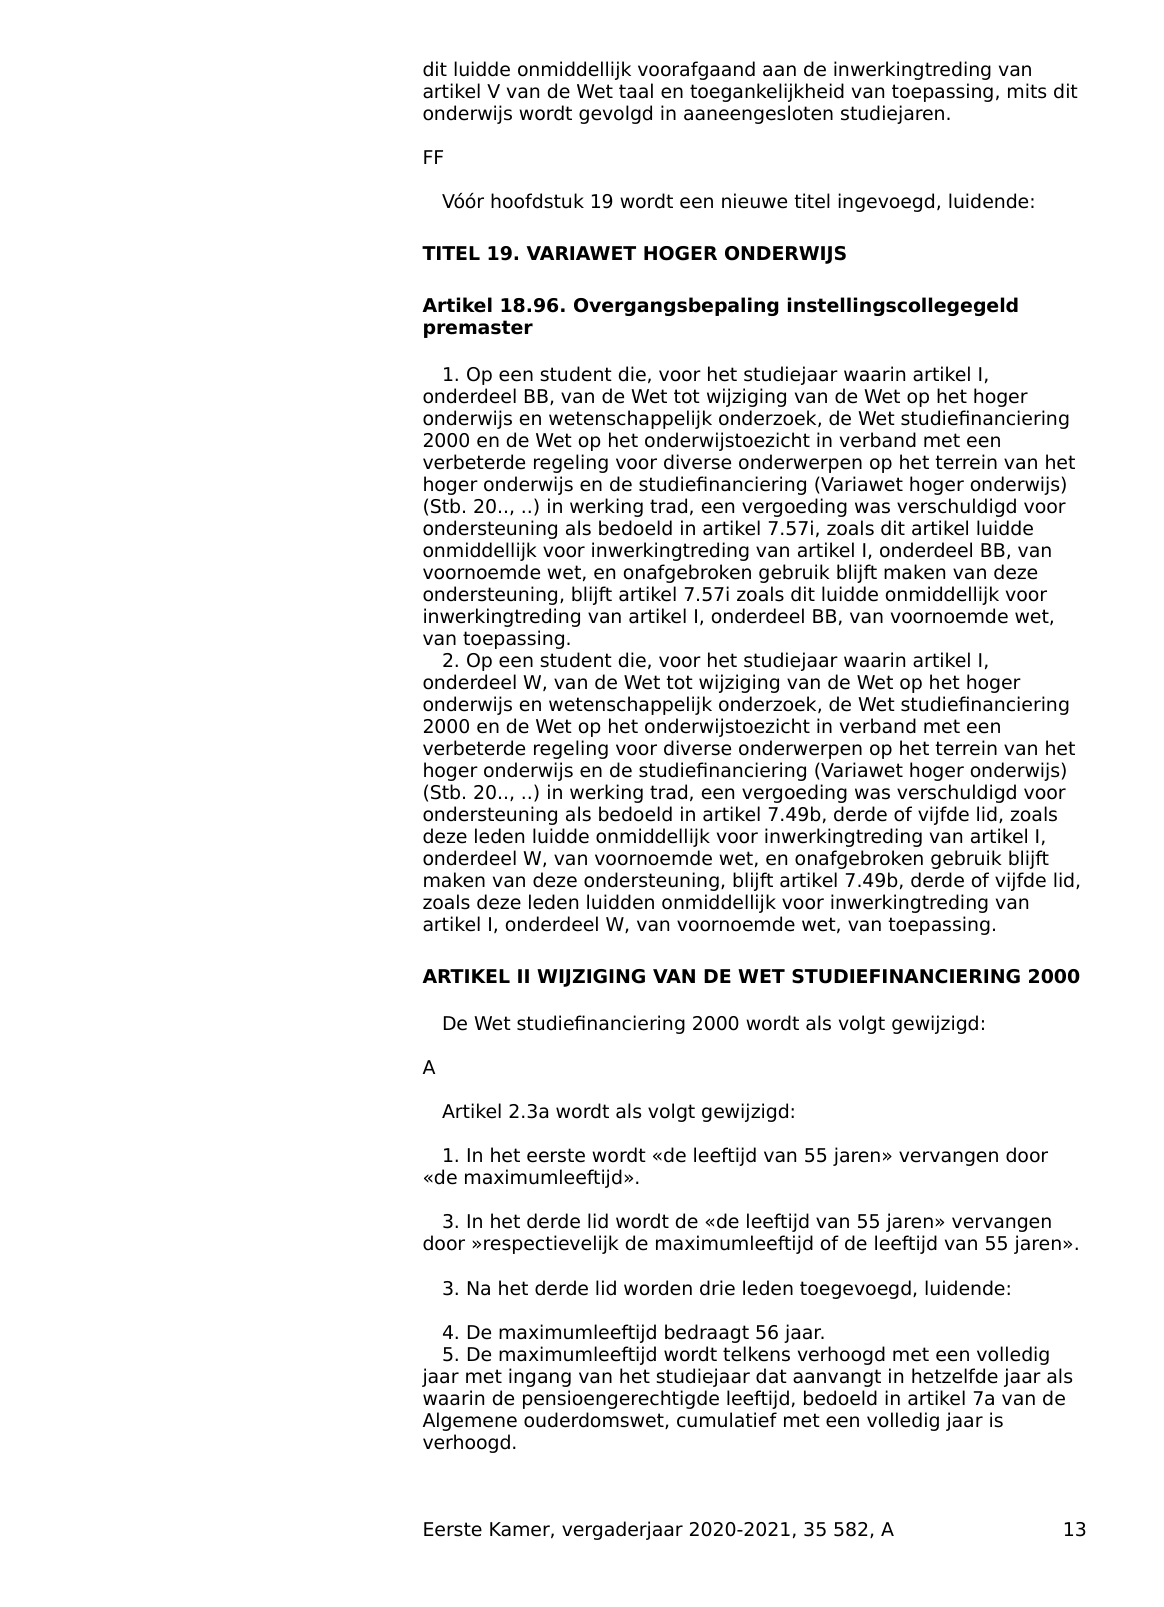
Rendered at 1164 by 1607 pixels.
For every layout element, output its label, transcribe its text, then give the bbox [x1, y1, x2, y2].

text A [422, 1057, 1087, 1079]
text Vóór hoofdstuk 19 wordt een nieuwe titel ingevoegd, luidende: [422, 191, 1087, 213]
text 1. In het eerste wordt «de leeftijd van 55 jaren» vervangen door «de maximumleeftijd». [422, 1145, 1087, 1189]
text 3. In het derde lid wordt de «de leeftijd van 55 jaren» vervangen door »respectievelijk de maximumleeftijd of de leeftijd van 55 jaren». [422, 1211, 1087, 1255]
text 1. Op een student die, voor het studiejaar waarin artikel I, onderdeel BB, van de Wet tot wijziging van de Wet op het hoger onderwijs en wetenschappelijk onderzoek, de Wet studiefinanciering 2000 en de Wet op het onderwijstoezicht in verband met een verbeterde regeling voor diverse onderwerpen op het terrein van het hoger onderwijs en de studiefinanciering (Variawet hoger onderwijs) (Stb. 20.., ..) in werking trad, een vergoeding was verschuldigd voor ondersteuning als bedoeld in artikel 7.57i, zoals dit artikel luidde onmiddellijk voor inwerkingtreding van artikel I, onderdeel BB, van voornoemde wet, en onafgebroken gebruik blijft maken van deze ondersteuning, blijft artikel 7.57i zoals dit luidde onmiddellijk voor inwerkingtreding van artikel I, onderdeel BB, van voornoemde wet, van toepassing. [422, 364, 1087, 650]
subtitle TITEL 19. VARIAWET HOGER ONDERWIJS [422, 243, 1087, 265]
text Artikel 2.3a wordt als volgt gewijzigd: [422, 1101, 1087, 1123]
text 4. De maximumleeftijd bedraagt 56 jaar. [422, 1322, 1087, 1344]
subtitle Artikel 18.96. Overgangsbepaling instellingscollegegeld premaster [422, 295, 1087, 339]
text FF [422, 147, 1087, 169]
subtitle ARTIKEL II WIJZIGING VAN DE WET STUDIEFINANCIERING 2000 [422, 966, 1087, 988]
text 2. Op een student die, voor het studiejaar waarin artikel I, onderdeel W, van de Wet tot wijziging van de Wet op het hoger onderwijs en wetenschappelijk onderzoek, de Wet studiefinanciering 2000 en de Wet op het onderwijstoezicht in verband met een verbeterde regeling voor diverse onderwerpen op het terrein van het hoger onderwijs en de studiefinanciering (Variawet hoger onderwijs) (Stb. 20.., ..) in werking trad, een vergoeding was verschuldigd voor ondersteuning als bedoeld in artikel 7.49b, derde of vijfde lid, zoals deze leden luidde onmiddellijk voor inwerkingtreding van artikel I, onderdeel W, van voornoemde wet, en onafgebroken gebruik blijft maken van deze ondersteuning, blijft artikel 7.49b, derde of vijfde lid, zoals deze leden luidden onmiddellijk voor inwerkingtreding van artikel I, onderdeel W, van voornoemde wet, van toepassing. [422, 650, 1087, 936]
text dit luidde onmiddellijk voorafgaand aan de inwerkingtreding van artikel V van de Wet taal en toegankelijkheid van toepassing, mits dit onderwijs wordt gevolgd in aaneengesloten studiejaren. [422, 59, 1087, 125]
text De Wet studiefinanciering 2000 wordt als volgt gewijzigd: [422, 1013, 1087, 1035]
text 5. De maximumleeftijd wordt telkens verhoogd met een volledig jaar met ingang van het studiejaar dat aanvangt in hetzelfde jaar als waarin de pensioengerechtigde leeftijd, bedoeld in artikel 7a van de Algemene ouderdomswet, cumulatief met een volledig jaar is verhoogd. [422, 1344, 1087, 1453]
text 3. Na het derde lid worden drie leden toegevoegd, luidende: [422, 1277, 1087, 1299]
